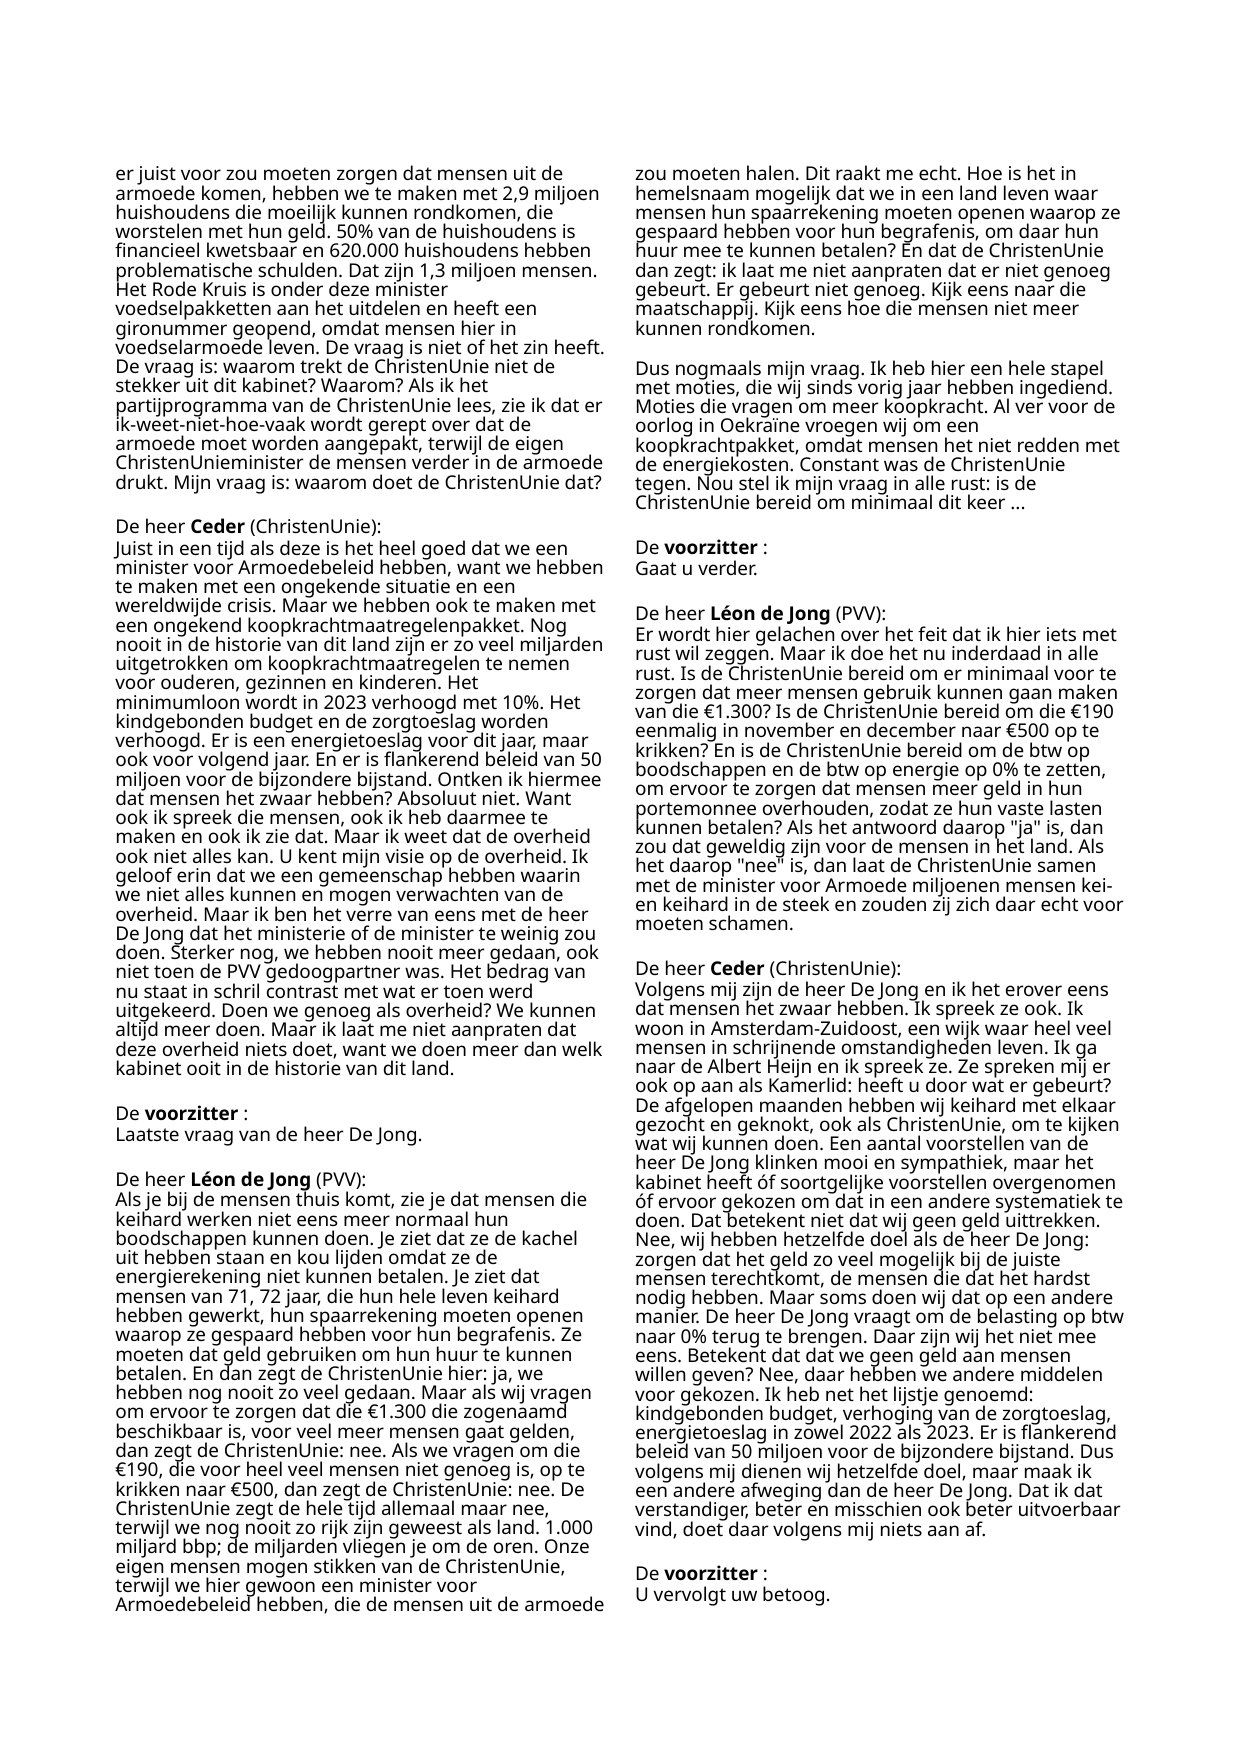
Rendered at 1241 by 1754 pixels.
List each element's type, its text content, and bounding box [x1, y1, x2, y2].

text De heer Ceder (ChristenUnie): [635, 955, 1125, 981]
text De voorzitter : [115, 1100, 605, 1126]
text De heer Léon de Jong (PVV): [635, 600, 1125, 626]
text U vervolgt uw betoog. [635, 1586, 1125, 1606]
text Juist in een tijd als deze is het heel goed dat we een minister voor Armoedebeleid hebben, want we hebben te maken met een ongekende situatie en een wereldwijde crisis. Maar we hebben ook te maken met een ongekend koopkrachtmaatregelenpakket. Nog nooit in de historie van dit land zijn er zo veel miljarden uitgetrokken om koopkrachtmaatregelen te nemen voor ouderen, gezinnen en kinderen. Het minimumloon wordt in 2023 verhoogd met 10%. Het kindgebonden budget en de zorgtoeslag worden verhoogd. Er is een energietoeslag voor dit jaar, maar ook voor volgend jaar. En er is flankerend beleid van 50 miljoen voor de bijzondere bijstand. Ontken ik hiermee dat mensen het zwaar hebben? Absoluut niet. Want ook ik spreek die mensen, ook ik heb daarmee te maken en ook ik zie dat. Maar ik weet dat de overheid ook niet alles kan. U kent mijn visie op de overheid. Ik geloof erin dat we een gemeenschap hebben waarin we niet alles kunnen en mogen verwachten van de overheid. Maar ik ben het verre van eens met de heer De Jong dat het ministerie of de minister te weinig zou doen. Sterker nog, we hebben nooit meer gedaan, ook niet toen de PVV gedoogpartner was. Het bedrag van nu staat in schril contrast met wat er toen werd uitgekeerd. Doen we genoeg als overheid? We kunnen altijd meer doen. Maar ik laat me niet aanpraten dat deze overheid niets doet, want we doen meer dan welk kabinet ooit in de historie van dit land. [115, 539, 605, 1079]
text Laatste vraag van de heer De Jong. [115, 1126, 605, 1145]
text Gaat u verder. [635, 560, 1125, 579]
text De voorzitter : [635, 534, 1125, 560]
text Volgens mij zijn de heer De Jong en ik het erover eens dat mensen het zwaar hebben. Ik spreek ze ook. Ik woon in Amsterdam-Zuidoost, een wijk waar heel veel mensen in schrijnende omstandigheden leven. Ik ga naar de Albert Heijn en ik spreek ze. Ze spreken mij er ook op aan als Kamerlid: heeft u door wat er gebeurt? De afgelopen maanden hebben wij keihard met elkaar gezocht en geknokt, ook als ChristenUnie, om te kijken wat wij kunnen doen. Een aantal voorstellen van de heer De Jong klinken mooi en sympathiek, maar het kabinet heeft óf soortgelijke voorstellen overgenomen óf ervoor gekozen om dat in een andere systematiek te doen. Dat betekent niet dat wij geen geld uittrekken. Nee, wij hebben hetzelfde doel als de heer De Jong: zorgen dat het geld zo veel mogelijk bij de juiste mensen terechtkomt, de mensen die dat het hardst nodig hebben. Maar soms doen wij dat op een andere manier. De heer De Jong vraagt om de belasting op btw naar 0% terug te brengen. Daar zijn wij het niet mee eens. Betekent dat dat we geen geld aan mensen willen geven? Nee, daar hebben we andere middelen voor gekozen. Ik heb net het lijstje genoemd: kindgebonden budget, verhoging van de zorgtoeslag, energietoeslag in zowel 2022 als 2023. Er is flankerend beleid van 50 miljoen voor de bijzondere bijstand. Dus volgens mij dienen wij hetzelfde doel, maar maak ik een andere afweging dan de heer De Jong. Dat ik dat verstandiger, beter en misschien ook beter uitvoerbaar vind, doet daar volgens mij niets aan af. [635, 981, 1125, 1540]
text Dus nogmaals mijn vraag. Ik heb hier een hele stapel met moties, die wij sinds vorig jaar hebben ingediend. Moties die vragen om meer koopkracht. Al ver voor de oorlog in Oekraïne vroegen wij om een koopkrachtpakket, omdat mensen het niet redden met de energiekosten. Constant was de ChristenUnie tegen. Nou stel ik mijn vraag in alle rust: is de ChristenUnie bereid om minimaal dit keer ... [635, 359, 1125, 514]
text De voorzitter : [635, 1561, 1125, 1586]
text zou moeten halen. Dit raakt me echt. Hoe is het in hemelsnaam mogelijk dat we in een land leven waar mensen hun spaarrekening moeten openen waarop ze gespaard hebben voor hun begrafenis, om daar hun huur mee te kunnen betalen? En dat de ChristenUnie dan zegt: ik laat me niet aanpraten dat er niet genoeg gebeurt. Er gebeurt niet genoeg. Kijk eens naar die maatschappij. Kijk eens hoe die mensen niet meer kunnen rondkomen. [635, 165, 1125, 339]
text Er wordt hier gelachen over het feit dat ik hier iets met rust wil zeggen. Maar ik doe het nu inderdaad in alle rust. Is de ChristenUnie bereid om er minimaal voor te zorgen dat meer mensen gebruik kunnen gaan maken van die €1.300? Is de ChristenUnie bereid om die €190 eenmalig in november en december naar €500 op te krikken? En is de ChristenUnie bereid om de btw op boodschappen en de btw op energie op 0% te zetten, om ervoor te zorgen dat mensen meer geld in hun portemonnee overhouden, zodat ze hun vaste lasten kunnen betalen? Als het antwoord daarop "ja" is, dan zou dat geweldig zijn voor de mensen in het land. Als het daarop "nee" is, dan laat de ChristenUnie samen met de minister voor Armoede miljoenen mensen kei- en keihard in de steek en zouden zij zich daar echt voor moeten schamen. [635, 626, 1125, 934]
text er juist voor zou moeten zorgen dat mensen uit de armoede komen, hebben we te maken met 2,9 miljoen huishoudens die moeilijk kunnen rondkomen, die worstelen met hun geld. 50% van de huishoudens is financieel kwetsbaar en 620.000 huishoudens hebben problematische schulden. Dat zijn 1,3 miljoen mensen. Het Rode Kruis is onder deze minister voedselpakketten aan het uitdelen en heeft een gironummer geopend, omdat mensen hier in voedselarmoede leven. De vraag is niet of het zin heeft. De vraag is: waarom trekt de ChristenUnie niet de stekker uit dit kabinet? Waarom? Als ik het partijprogramma van de ChristenUnie lees, zie ik dat er ik-weet-niet-hoe-vaak wordt gerept over dat de armoede moet worden aangepakt, terwijl de eigen ChristenUnieminister de mensen verder in de armoede drukt. Mijn vraag is: waarom doet de ChristenUnie dat? [115, 165, 605, 493]
text De heer Léon de Jong (PVV): [115, 1166, 605, 1191]
text De heer Ceder (ChristenUnie): [115, 514, 605, 539]
text Als je bij de mensen thuis komt, zie je dat mensen die keihard werken niet eens meer normaal hun boodschappen kunnen doen. Je ziet dat ze de kachel uit hebben staan en kou lijden omdat ze de energierekening niet kunnen betalen. Je ziet dat mensen van 71, 72 jaar, die hun hele leven keihard hebben gewerkt, hun spaarrekening moeten openen waarop ze gespaard hebben voor hun begrafenis. Ze moeten dat geld gebruiken om hun huur te kunnen betalen. En dan zegt de ChristenUnie hier: ja, we hebben nog nooit zo veel gedaan. Maar als wij vragen om ervoor te zorgen dat die €1.300 die zogenaamd beschikbaar is, voor veel meer mensen gaat gelden, dan zegt de ChristenUnie: nee. Als we vragen om die €190, die voor heel veel mensen niet genoeg is, op te krikken naar €500, dan zegt de ChristenUnie: nee. De ChristenUnie zegt de hele tijd allemaal maar nee, terwijl we nog nooit zo rijk zijn geweest als land. 1.000 miljard bbp; de miljarden vliegen je om de oren. Onze eigen mensen mogen stikken van de ChristenUnie, terwijl we hier gewoon een minister voor Armoedebeleid hebben, die de mensen uit de armoede [115, 1191, 605, 1615]
